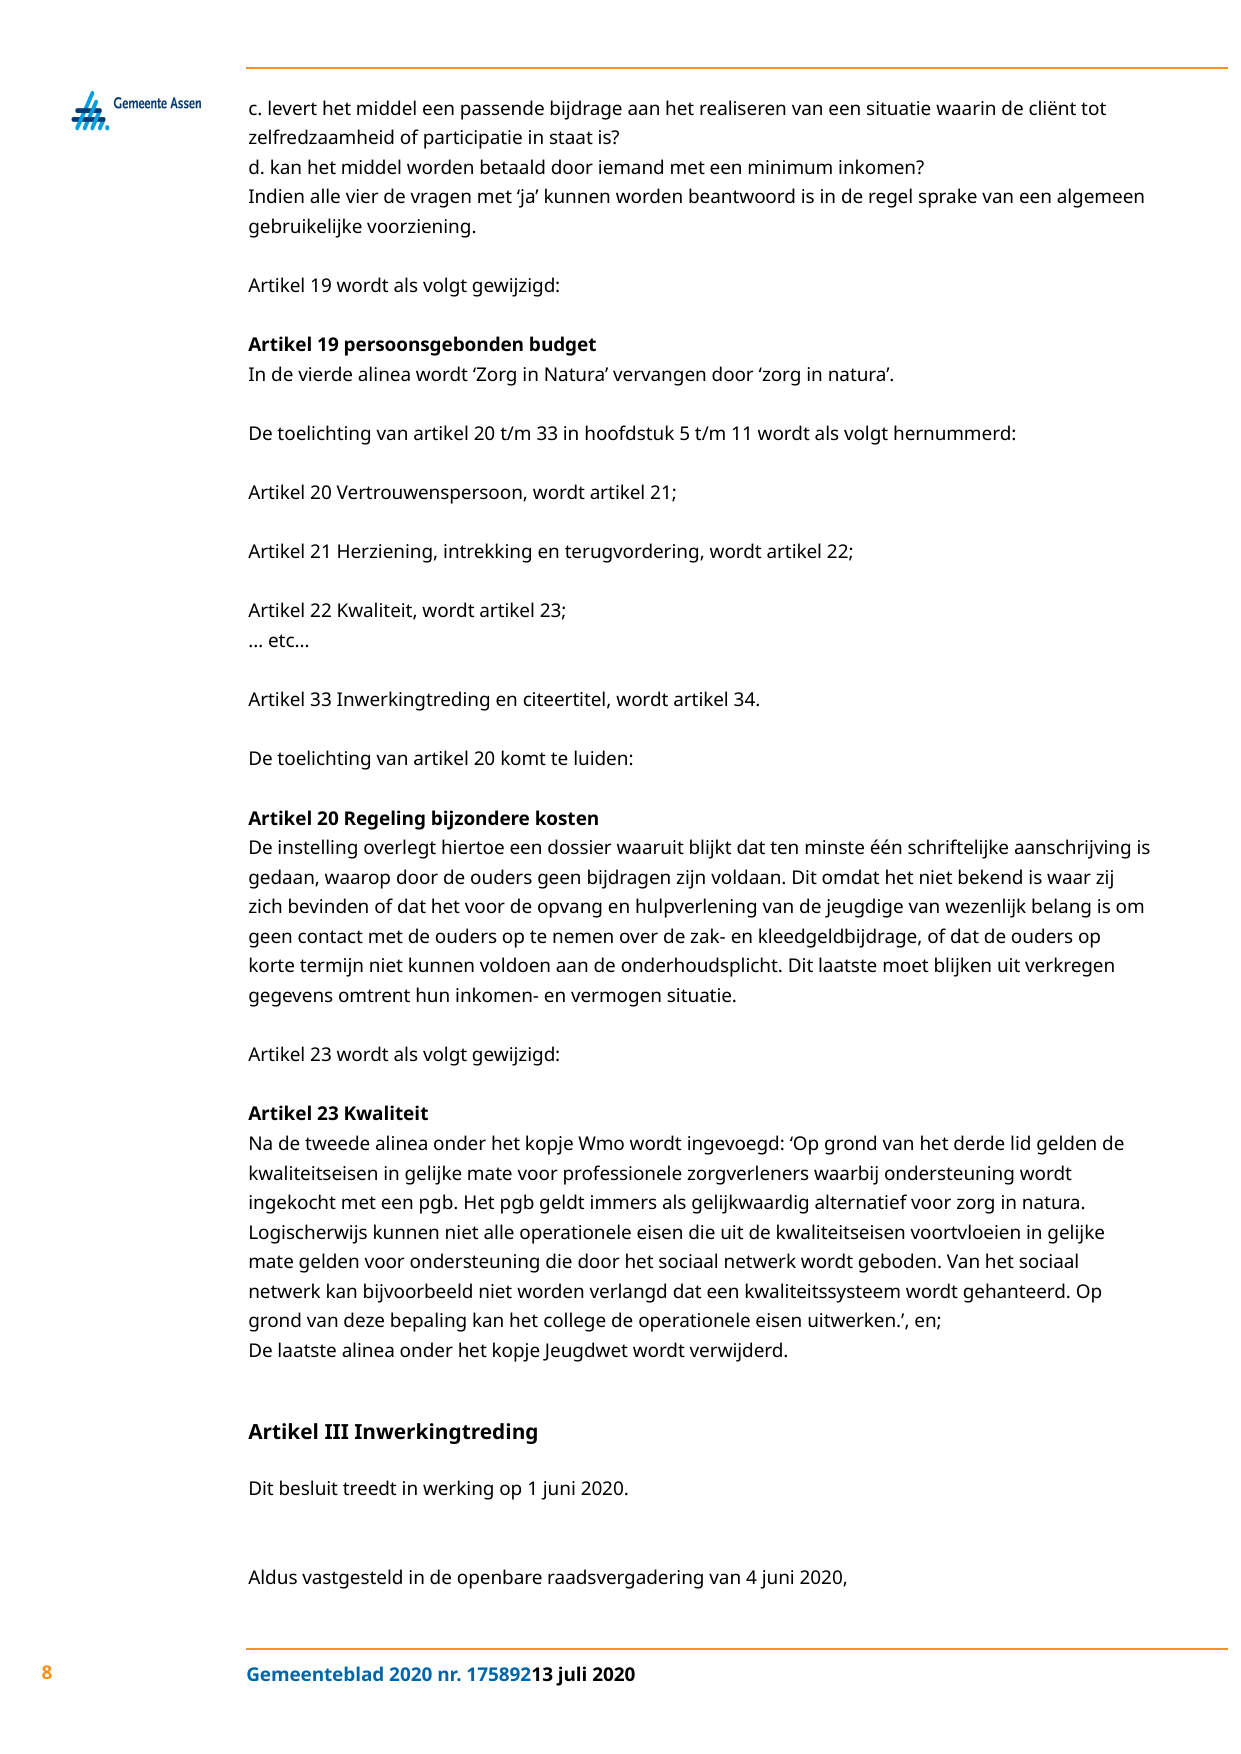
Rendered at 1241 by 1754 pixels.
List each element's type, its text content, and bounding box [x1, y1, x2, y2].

text Aldus vastgesteld in de openbare raadsvergadering van 4 juni 2020, [248, 1564, 1152, 1590]
text Artikel 23 wordt als volgt gewijzigd: [248, 1041, 1152, 1067]
text Artikel 19 wordt als volgt gewijzigd: [248, 272, 1152, 298]
text Artikel 20 Regeling bijzondere kosten [248, 805, 1152, 831]
text In de vierde alinea wordt ‘Zorg in Natura’ vervangen door ‘zorg in natura’. [248, 361, 1152, 387]
text Artikel 23 Kwaliteit [248, 1101, 1152, 1126]
text Na de tweede alinea onder het kopje Wmo wordt ingevoegd: ‘Op grond van het derde lid gelden de kwaliteitseisen in gelijke mate voor professionele zorgverleners waarbij ondersteuning wordt ingekocht met een pgb. Het pgb geldt immers als gelijkwaardig alternatief voor zorg in natura. Logischerwijs kunnen niet alle operationele eisen die uit de kwaliteitseisen voortvloeien in gelijke mate gelden voor ondersteuning die door het sociaal netwerk wordt geboden. Van het sociaal netwerk kan bijvoorbeeld niet worden verlangd dat een kwaliteitssysteem wordt gehanteerd. Op grond van deze bepaling kan het college de operationele eisen uitwerken.’, en; [248, 1130, 1152, 1333]
picture [41, 47, 231, 172]
text Artikel III Inwerkingtreding [248, 1417, 1152, 1446]
text Artikel 21 Herziening, intrekking en terugvordering, wordt artikel 22; [248, 538, 1152, 564]
text … etc… [248, 627, 1152, 653]
text Artikel 22 Kwaliteit, wordt artikel 23; [248, 598, 1152, 623]
text Artikel 19 persoonsgebonden budget [248, 331, 1152, 357]
text Indien alle vier de vragen met ‘ja’ kunnen worden beantwoord is in de regel sprake van een algemeen gebruikelijke voorziening. [248, 183, 1152, 239]
text c. levert het middel een passende bijdrage aan het realiseren van een situatie waarin de cliënt tot zelfredzaamheid of participatie in staat is? [248, 95, 1152, 150]
text De laatste alinea onder het kopje Jeugdwet wordt verwijderd. [248, 1337, 1152, 1363]
text De instelling overlegt hiertoe een dossier waaruit blijkt dat ten minste één schriftelijke aanschrijving is gedaan, waarop door de ouders geen bijdragen zijn voldaan. Dit omdat het niet bekend is waar zij zich bevinden of dat het voor de opvang en hulpverlening van de jeugdige van wezenlijk belang is om geen contact met de ouders op te nemen over de zak- en kleedgeldbijdrage, of dat de ouders op korte termijn niet kunnen voldoen aan de onderhoudsplicht. Dit laatste moet blijken uit verkregen gegevens omtrent hun inkomen- en vermogen situatie. [248, 834, 1152, 1008]
text Artikel 33 Inwerkingtreding en citeertitel, wordt artikel 34. [248, 686, 1152, 712]
text Artikel 20 Vertrouwenspersoon, wordt artikel 21; [248, 479, 1152, 505]
text De toelichting van artikel 20 komt te luiden: [248, 746, 1152, 771]
text d. kan het middel worden betaald door iemand met een minimum inkomen? [248, 154, 1152, 180]
text Dit besluit treedt in werking op 1 juni 2020. [248, 1475, 1152, 1501]
text De toelichting van artikel 20 t/m 33 in hoofdstuk 5 t/m 11 wordt als volgt hernummerd: [248, 420, 1152, 446]
